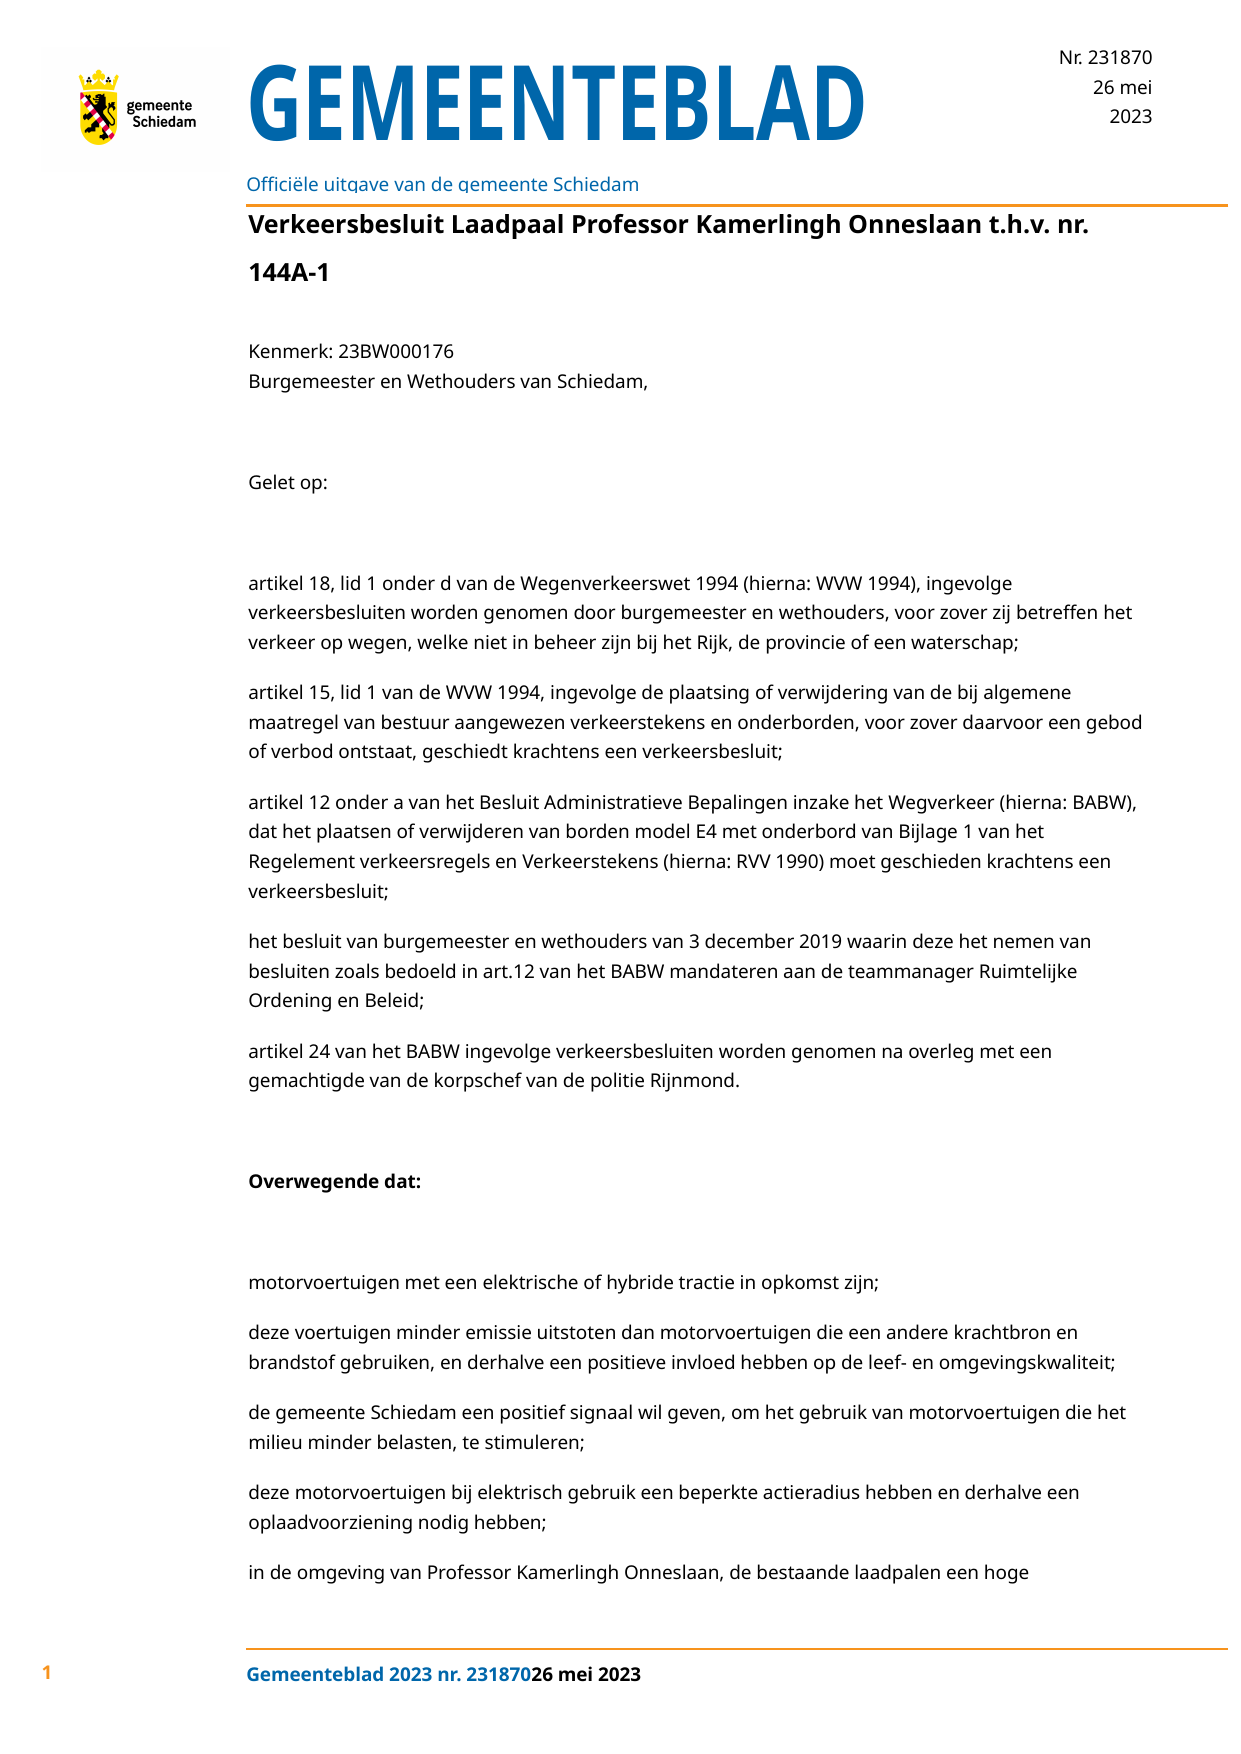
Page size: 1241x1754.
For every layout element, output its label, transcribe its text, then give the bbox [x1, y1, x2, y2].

text Verkeersbesluit Laadpaal Professor Kamerlingh Onneslaan t.h.v. nr. 144A-1 [248, 207, 1152, 288]
text deze voertuigen minder emissie uitstoten dan motorvoertuigen die een andere krachtbron en brandstof gebruiken, en derhalve een positieve invloed hebben op de leef- en omgevingskwaliteit; [248, 1319, 1152, 1375]
text artikel 15, lid 1 van de WVW 1994, ingevolge de plaatsing of verwijdering van de bij algemene maatregel van bestuur aangewezen verkeerstekens en onderborden, voor zover daarvoor een gebod of verbod ontstaat, geschiedt krachtens een verkeersbesluit; [248, 679, 1152, 764]
picture [41, 47, 231, 172]
text het besluit van burgemeester en wethouders van 3 december 2019 waarin deze het nemen van besluiten zoals bedoeld in art.12 van het BABW mandateren aan de teammanager Ruimtelijke Ordening en Beleid; [248, 928, 1152, 1013]
text artikel 12 onder a van het Besluit Administratieve Bepalingen inzake het Wegverkeer (hierna: BABW), dat het plaatsen of verwijderen van borden model E4 met onderbord van Bijlage 1 van het Regelement verkeersregels en Verkeerstekens (hierna: RVV 1990) moet geschieden krachtens een verkeersbesluit; [248, 789, 1152, 903]
text artikel 24 van het BABW ingevolge verkeersbesluiten worden genomen na overleg met een gemachtigde van de korpschef van de politie Rijnmond. [248, 1038, 1152, 1093]
text Gelet op: [248, 469, 1152, 495]
text Burgemeester en Wethouders van Schiedam, [248, 368, 1152, 394]
text de gemeente Schiedam een positief signaal wil geven, om het gebruik van motorvoertuigen die het milieu minder belasten, te stimuleren; [248, 1399, 1152, 1455]
text motorvoertuigen met een elektrische of hybride tractie in opkomst zijn; [248, 1269, 1152, 1295]
text artikel 18, lid 1 onder d van de Wegenverkeerswet 1994 (hierna: WVW 1994), ingevolge verkeersbesluiten worden genomen door burgemeester en wethouders, voor zover zij betreffen het verkeer op wegen, welke niet in beheer zijn bij het Rijk, de provincie of een waterschap; [248, 570, 1152, 655]
text in de omgeving van Professor Kamerlingh Onneslaan, de bestaande laadpalen een hoge [248, 1559, 1152, 1585]
text Kenmerk: 23BW000176 [248, 339, 1152, 364]
text Overwegende dat: [248, 1168, 1152, 1194]
text deze motorvoertuigen bij elektrisch gebruik een beperkte actieradius hebben en derhalve een oplaadvoorziening nodig hebben; [248, 1479, 1152, 1535]
